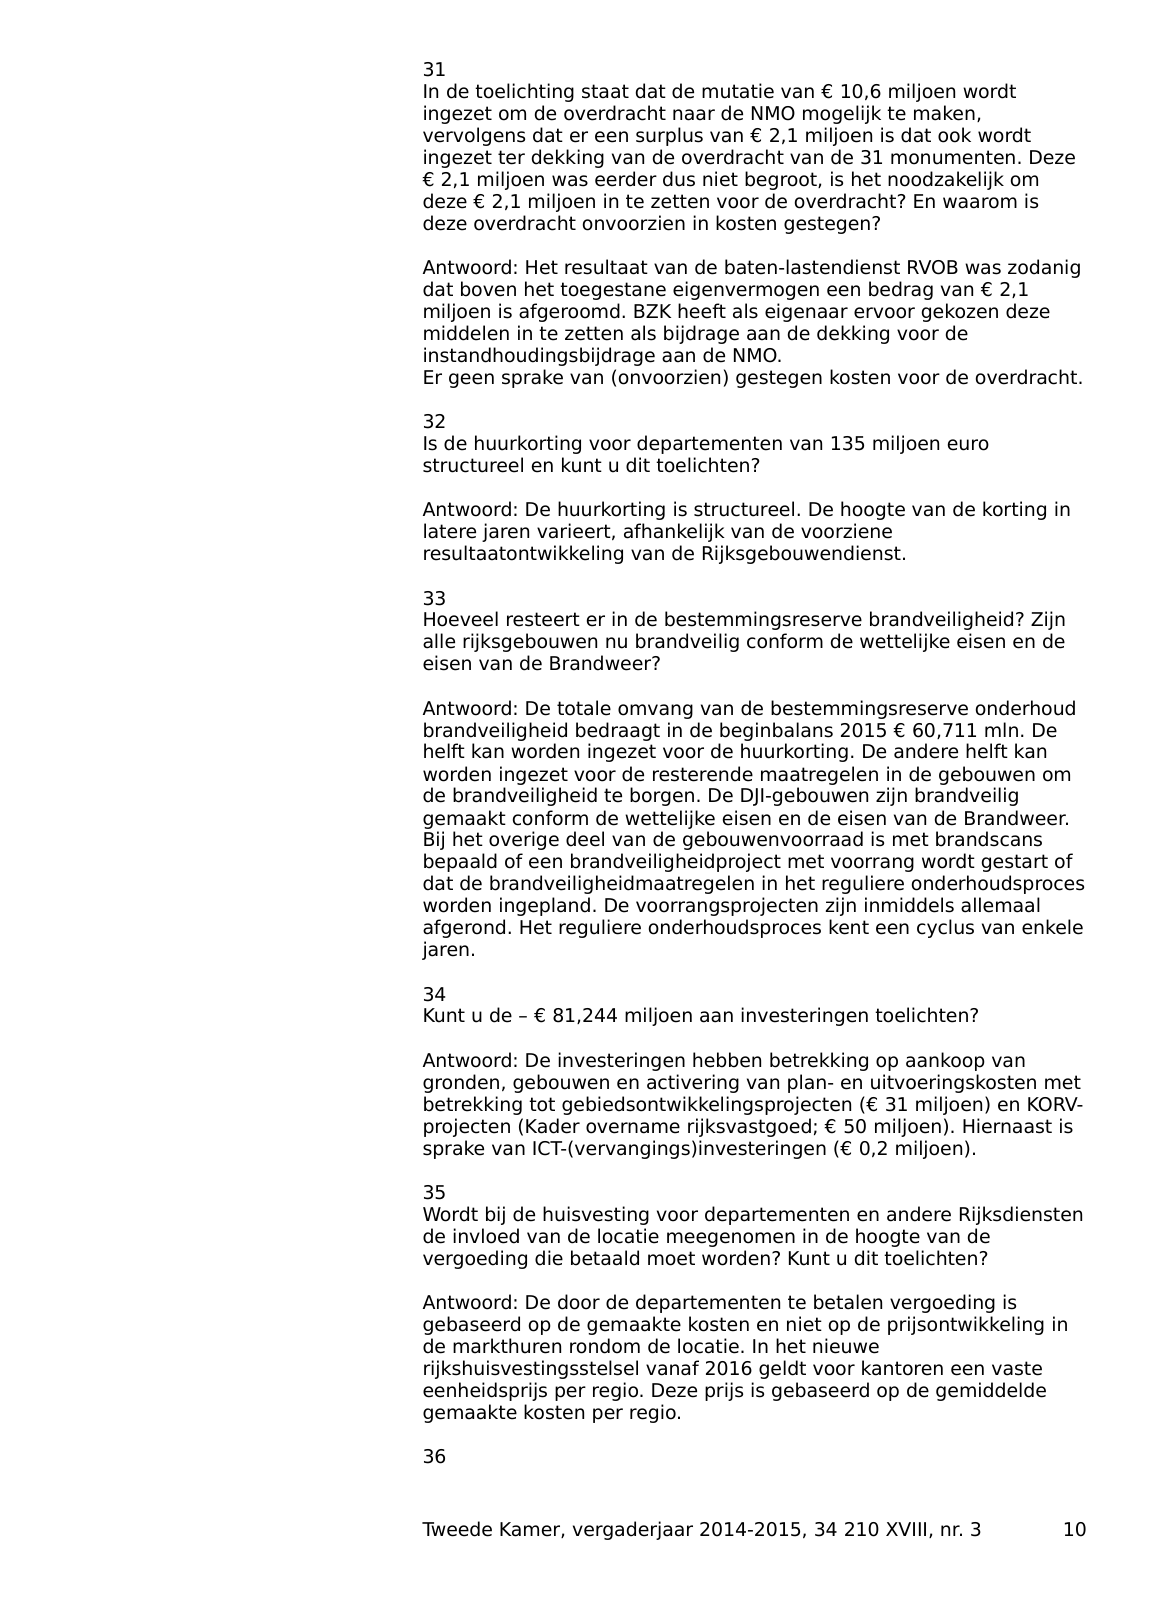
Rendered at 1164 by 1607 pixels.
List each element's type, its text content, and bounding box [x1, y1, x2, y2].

text Antwoord: De totale omvang van de bestemmingsreserve onderhoud brandveiligheid bedraagt in de beginbalans 2015 € 60,711 mln. De helft kan worden ingezet voor de huurkorting. De andere helft kan worden ingezet voor de resterende maatregelen in de gebouwen om de brandveiligheid te borgen. De DJI-gebouwen zijn brandveilig gemaakt conform de wettelijke eisen en de eisen van de Brandweer. Bij het overige deel van de gebouwenvoorraad is met brandscans bepaald of een brandveiligheidproject met voorrang wordt gestart of dat de brandveiligheidmaatregelen in het reguliere onderhoudsproces worden ingepland. De voorrangsprojecten zijn inmiddels allemaal afgerond. Het reguliere onderhoudsproces kent een cyclus van enkele jaren. [422, 697, 1087, 961]
text Kunt u de – € 81,244 miljoen aan investeringen toelichten? [422, 1005, 1087, 1027]
text 36 [422, 1446, 1087, 1468]
text Is de huurkorting voor departementen van 135 miljoen euro structureel en kunt u dit toelichten? [422, 433, 1087, 477]
text 33 [422, 587, 1087, 609]
text Antwoord: De huurkorting is structureel. De hoogte van de korting in latere jaren varieert, afhankelijk van de voorziene resultaatontwikkeling van de Rijksgebouwendienst. [422, 499, 1087, 565]
text 31 [422, 59, 1087, 81]
text 34 [422, 983, 1087, 1005]
text 35 [422, 1182, 1087, 1204]
text Er geen sprake van (onvoorzien) gestegen kosten voor de overdracht. [422, 367, 1087, 389]
text In de toelichting staat dat de mutatie van € 10,6 miljoen wordt ingezet om de overdracht naar de NMO mogelijk te maken, vervolgens dat er een surplus van € 2,1 miljoen is dat ook wordt ingezet ter dekking van de overdracht van de 31 monumenten. Deze € 2,1 miljoen was eerder dus niet begroot, is het noodzakelijk om deze € 2,1 miljoen in te zetten voor de overdracht? En waarom is deze overdracht onvoorzien in kosten gestegen? [422, 81, 1087, 235]
text Wordt bij de huisvesting voor departementen en andere Rijksdiensten de invloed van de locatie meegenomen in de hoogte van de vergoeding die betaald moet worden? Kunt u dit toelichten? [422, 1204, 1087, 1269]
text Antwoord: De investeringen hebben betrekking op aankoop van gronden, gebouwen en activering van plan- en uitvoeringskosten met betrekking tot gebiedsontwikkelingsprojecten (€ 31 miljoen) en KORV-projecten (Kader overname rijksvastgoed; € 50 miljoen). Hiernaast is sprake van ICT-(vervangings)investeringen (€ 0,2 miljoen). [422, 1049, 1087, 1159]
text Antwoord: Het resultaat van de baten-lastendienst RVOB was zodanig dat boven het toegestane eigenvermogen een bedrag van € 2,1 miljoen is afgeroomd. BZK heeft als eigenaar ervoor gekozen deze middelen in te zetten als bijdrage aan de dekking voor de instandhoudingsbijdrage aan de NMO. [422, 257, 1087, 367]
text 32 [422, 411, 1087, 433]
text Antwoord: De door de departementen te betalen vergoeding is gebaseerd op de gemaakte kosten en niet op de prijsontwikkeling in de markthuren rondom de locatie. In het nieuwe rijkshuisvestingsstelsel vanaf 2016 geldt voor kantoren een vaste eenheidsprijs per regio. Deze prijs is gebaseerd op de gemiddelde gemaakte kosten per regio. [422, 1292, 1087, 1424]
text Hoeveel resteert er in de bestemmingsreserve brandveiligheid? Zijn alle rijksgebouwen nu brandveilig conform de wettelijke eisen en de eisen van de Brandweer? [422, 609, 1087, 675]
